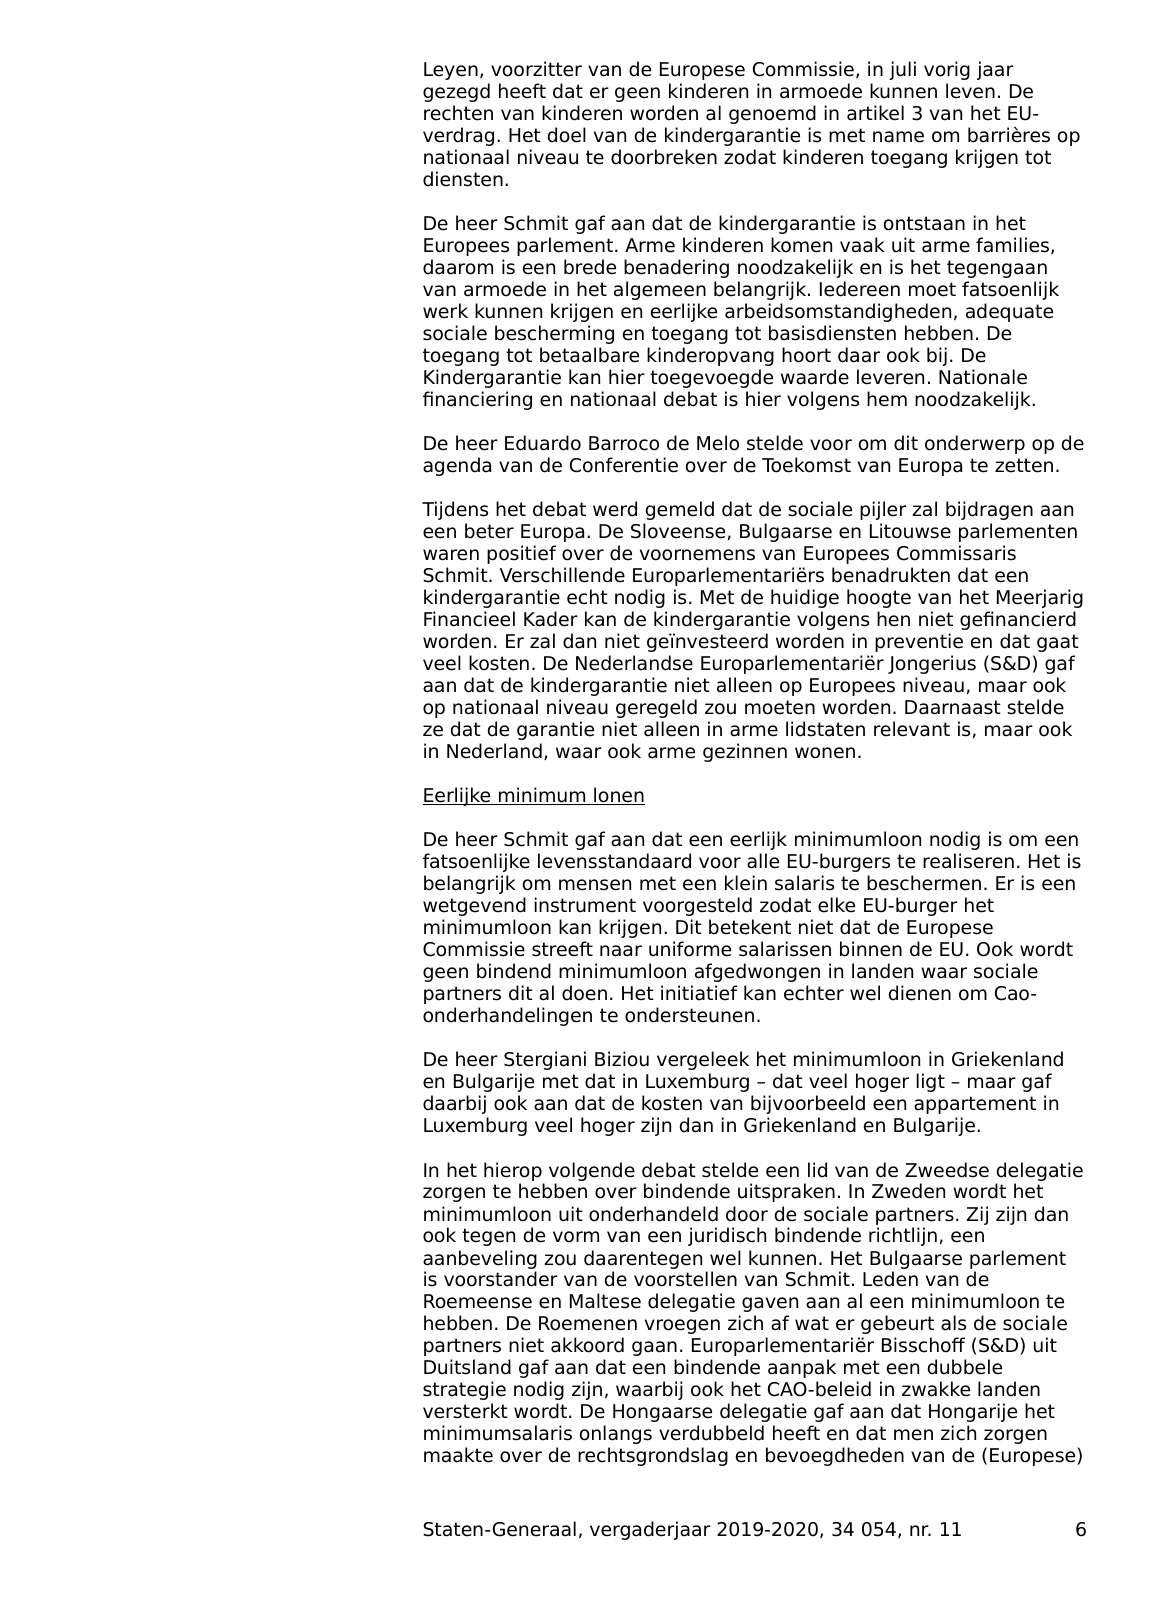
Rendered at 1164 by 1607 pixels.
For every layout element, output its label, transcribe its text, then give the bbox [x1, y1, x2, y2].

text Tijdens het debat werd gemeld dat de sociale pijler zal bijdragen aan een beter Europa. De Sloveense, Bulgaarse en Litouwse parlementen waren positief over de voornemens van Europees Commissaris Schmit. Verschillende Europarlementariërs benadrukten dat een kindergarantie echt nodig is. Met de huidige hoogte van het Meerjarig Financieel Kader kan de kindergarantie volgens hen niet gefinancierd worden. Er zal dan niet geïnvesteerd worden in preventie en dat gaat veel kosten. De Nederlandse Europarlementariër Jongerius (S&D) gaf aan dat de kindergarantie niet alleen op Europees niveau, maar ook op nationaal niveau geregeld zou moeten worden. Daarnaast stelde ze dat de garantie niet alleen in arme lidstaten relevant is, maar ook in Nederland, waar ook arme gezinnen wonen. [422, 499, 1087, 763]
text De heer Stergiani Biziou vergeleek het minimumloon in Griekenland en Bulgarije met dat in Luxemburg – dat veel hoger ligt – maar gaf daarbij ook aan dat de kosten van bijvoorbeeld een appartement in Luxemburg veel hoger zijn dan in Griekenland en Bulgarije. [422, 1049, 1087, 1137]
subtitle Eerlijke minimum lonen [422, 785, 1087, 807]
text De heer Eduardo Barroco de Melo stelde voor om dit onderwerp op de agenda van de Conferentie over de Toekomst van Europa te zetten. [422, 433, 1087, 477]
text In het hierop volgende debat stelde een lid van de Zweedse delegatie zorgen te hebben over bindende uitspraken. In Zweden wordt het minimumloon uit onderhandeld door de sociale partners. Zij zijn dan ook tegen de vorm van een juridisch bindende richtlijn, een aanbeveling zou daarentegen wel kunnen. Het Bulgaarse parlement is voorstander van de voorstellen van Schmit. Leden van de Roemeense en Maltese delegatie gaven aan al een minimumloon te hebben. De Roemenen vroegen zich af wat er gebeurt als de sociale partners niet akkoord gaan. Europarlementariër Bisschoff (S&D) uit Duitsland gaf aan dat een bindende aanpak met een dubbele strategie nodig zijn, waarbij ook het CAO-beleid in zwakke landen versterkt wordt. De Hongaarse delegatie gaf aan dat Hongarije het minimumsalaris onlangs verdubbeld heeft en dat men zich zorgen maakte over de rechtsgrondslag en bevoegdheden van de (Europese) [422, 1159, 1087, 1467]
text Leyen, voorzitter van de Europese Commissie, in juli vorig jaar gezegd heeft dat er geen kinderen in armoede kunnen leven. De rechten van kinderen worden al genoemd in artikel 3 van het EU-verdrag. Het doel van de kindergarantie is met name om barrières op nationaal niveau te doorbreken zodat kinderen toegang krijgen tot diensten. [422, 59, 1087, 191]
text De heer Schmit gaf aan dat een eerlijk minimumloon nodig is om een fatsoenlijke levensstandaard voor alle EU-burgers te realiseren. Het is belangrijk om mensen met een klein salaris te beschermen. Er is een wetgevend instrument voorgesteld zodat elke EU-burger het minimumloon kan krijgen. Dit betekent niet dat de Europese Commissie streeft naar uniforme salarissen binnen de EU. Ook wordt geen bindend minimumloon afgedwongen in landen waar sociale partners dit al doen. Het initiatief kan echter wel dienen om Cao-onderhandelingen te ondersteunen. [422, 829, 1087, 1027]
text De heer Schmit gaf aan dat de kindergarantie is ontstaan in het Europees parlement. Arme kinderen komen vaak uit arme families, daarom is een brede benadering noodzakelijk en is het tegengaan van armoede in het algemeen belangrijk. Iedereen moet fatsoenlijk werk kunnen krijgen en eerlijke arbeidsomstandigheden, adequate sociale bescherming en toegang tot basisdiensten hebben. De toegang tot betaalbare kinderopvang hoort daar ook bij. De Kindergarantie kan hier toegevoegde waarde leveren. Nationale financiering en nationaal debat is hier volgens hem noodzakelijk. [422, 213, 1087, 411]
